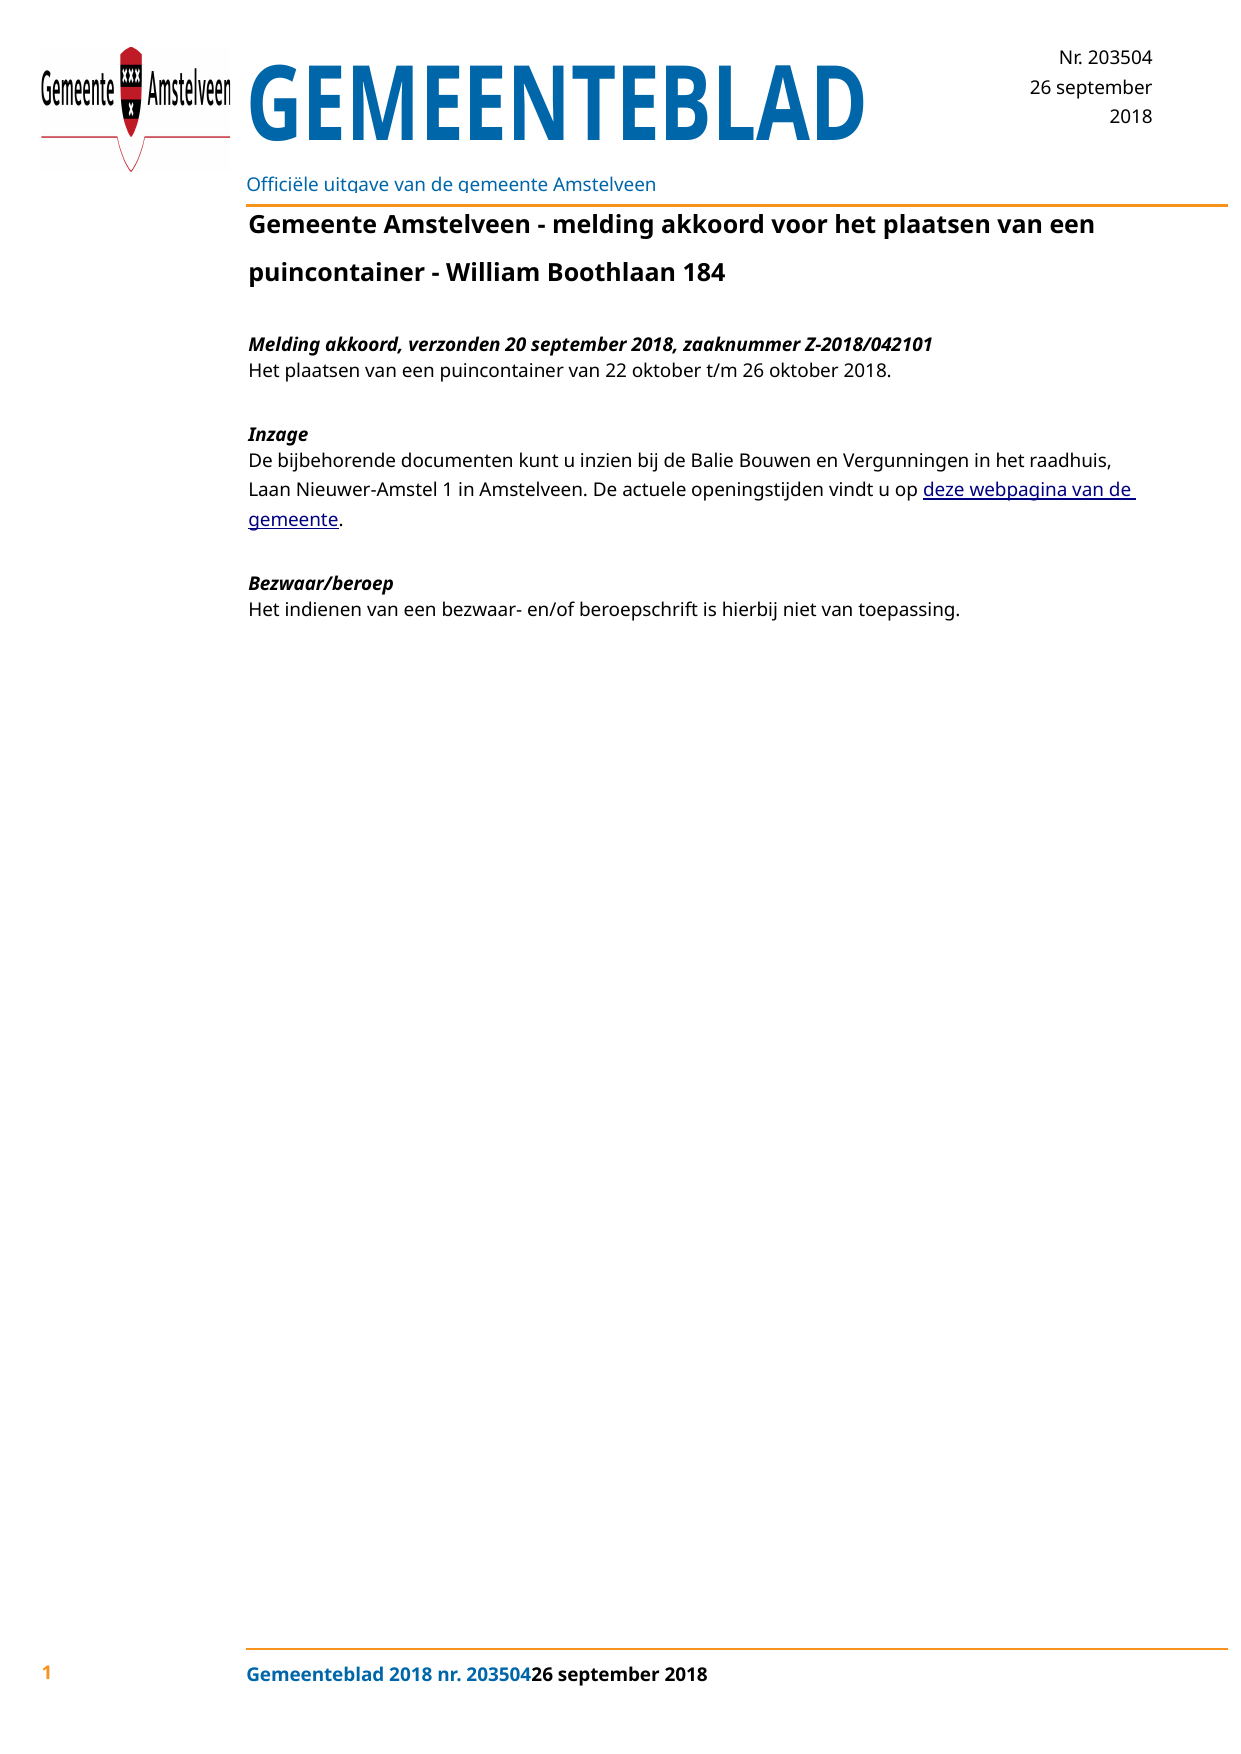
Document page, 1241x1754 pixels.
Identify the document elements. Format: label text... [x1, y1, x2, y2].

text Melding akkoord, verzonden 20 september 2018, zaaknummer Z-2018/042101 [248, 331, 1152, 357]
text De bijbehorende documenten kunt u inzien bij de Balie Bouwen en Vergunningen in het raadhuis, Laan Nieuwer-Amstel 1 in Amstelveen. De actuele openingstijden vindt u op deze webpagina van de gemeente. [248, 447, 1152, 532]
text Inzage [248, 421, 1152, 447]
text Bezwaar/beroep [248, 570, 1152, 596]
text Gemeente Amstelveen - melding akkoord voor het plaatsen van een puincontainer - William Boothlaan 184 [248, 207, 1152, 288]
picture [41, 47, 231, 172]
text Het plaatsen van een puincontainer van 22 oktober t/m 26 oktober 2018. [248, 357, 1152, 383]
text Het indienen van een bezwaar- en/of beroepschrift is hierbij niet van toepassing. [248, 596, 1152, 621]
